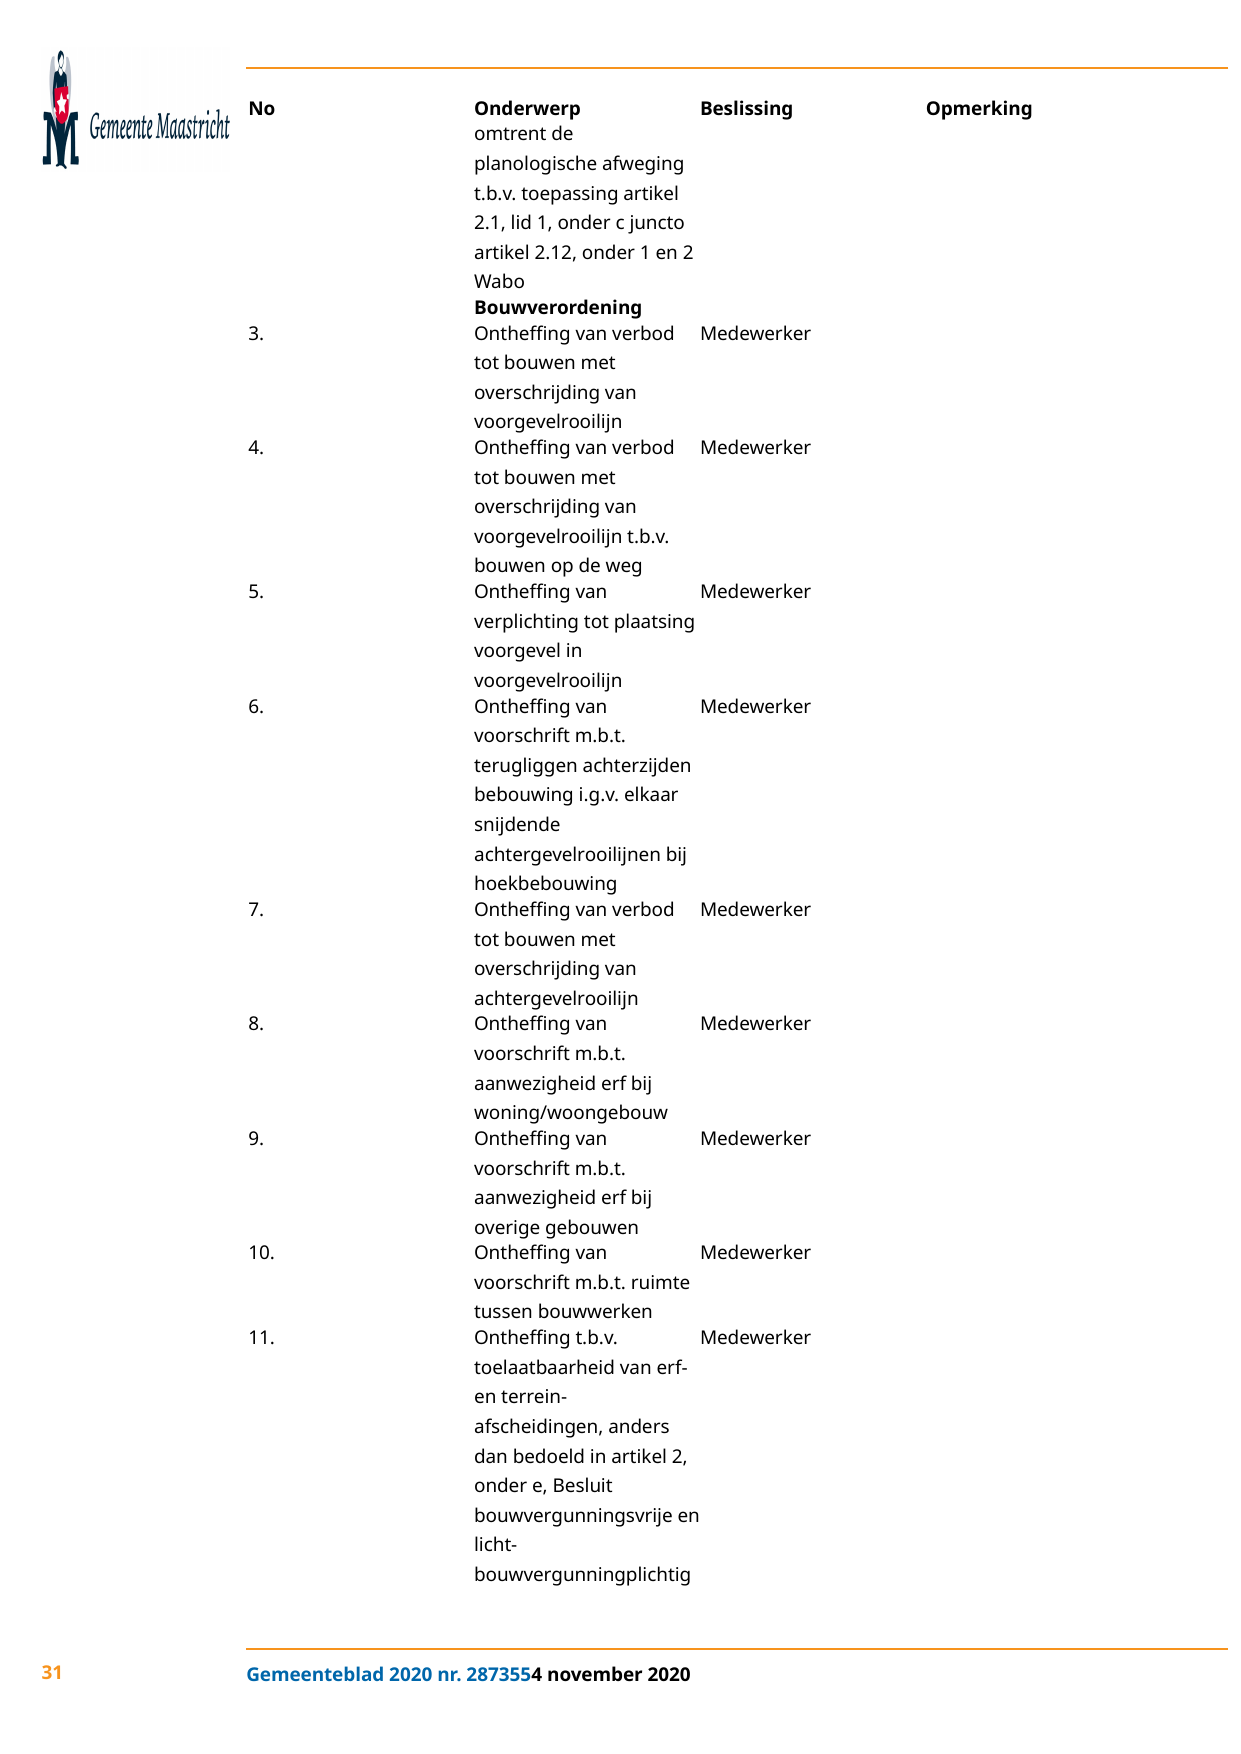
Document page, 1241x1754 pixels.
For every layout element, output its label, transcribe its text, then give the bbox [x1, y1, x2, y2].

table_cell Ontheffing van verbod tot bouwen met overschrijding van achtergevelrooilijn [474, 896, 700, 1011]
table_cell [926, 121, 1152, 294]
table_cell Ontheffing van voorschrift m.b.t. aanwezigheid erf bij woning/woongebouw [474, 1011, 700, 1125]
table_header Beslissing [700, 95, 926, 121]
table_cell [926, 693, 1152, 896]
table_header No [248, 95, 474, 121]
table_cell [926, 294, 1152, 320]
table_cell Medewerker [700, 434, 926, 578]
table_cell [248, 896, 474, 1011]
table_cell [926, 1125, 1152, 1239]
table_cell Medewerker [700, 1325, 926, 1587]
table_cell Medewerker [700, 896, 926, 1011]
table_cell Ontheffing van verbod tot bouwen met overschrijding van voorgevelrooilijn [474, 320, 700, 434]
picture [41, 47, 231, 172]
table_cell [926, 1240, 1152, 1324]
table_cell Medewerker [700, 1125, 926, 1239]
table_cell Medewerker [700, 320, 926, 434]
table_cell [926, 434, 1152, 578]
table_cell Ontheffing van verplichting tot plaatsing voorgevel in voorgevelrooilijn [474, 579, 700, 693]
table_cell Medewerker [700, 1011, 926, 1125]
table_cell omtrent de planologische afweging t.b.v. toepassing artikel 2.1, lid 1, onder c juncto artikel 2.12, onder 1 en 2 Wabo [474, 121, 700, 294]
table_cell [926, 320, 1152, 434]
table_cell Ontheffing van voorschrift m.b.t. terugliggen achterzijden bebouwing i.g.v. elkaar snijdende achtergevelrooilijnen bij hoekbebouwing [474, 693, 700, 896]
table_cell [926, 1011, 1152, 1125]
table_cell [248, 693, 474, 896]
table_header Opmerking [926, 95, 1152, 121]
table_cell [248, 1240, 474, 1324]
table_cell Ontheffing van voorschrift m.b.t. aanwezigheid erf bij overige gebouwen [474, 1125, 700, 1239]
table_cell Medewerker [700, 1240, 926, 1324]
table_cell [248, 1011, 474, 1125]
table_cell Ontheffing t.b.v. toelaatbaarheid van erf- en terrein- afscheidingen, anders dan bedoeld in artikel 2, onder e, Besluit bouwvergunningsvrije en licht-bouwvergunningplichtig [474, 1325, 700, 1587]
table_cell [248, 294, 474, 320]
table_cell Ontheffing van voorschrift m.b.t. ruimte tussen bouwwerken [474, 1240, 700, 1324]
table_cell [248, 579, 474, 693]
table_cell Bouwverordening [474, 294, 700, 320]
table_cell [248, 121, 474, 294]
table_cell [248, 1325, 474, 1587]
table_cell Ontheffing van verbod tot bouwen met overschrijding van voorgevelrooilijn t.b.v. bouwen op de weg [474, 434, 700, 578]
table_cell [700, 294, 926, 320]
table_cell [926, 579, 1152, 693]
table_cell [248, 1125, 474, 1239]
table_cell [926, 896, 1152, 1011]
table_cell [700, 121, 926, 294]
table_cell Medewerker [700, 579, 926, 693]
table_cell Medewerker [700, 693, 926, 896]
table_cell [248, 320, 474, 434]
table_cell [926, 1325, 1152, 1587]
table_header Onderwerp [474, 95, 700, 121]
table_cell [248, 434, 474, 578]
